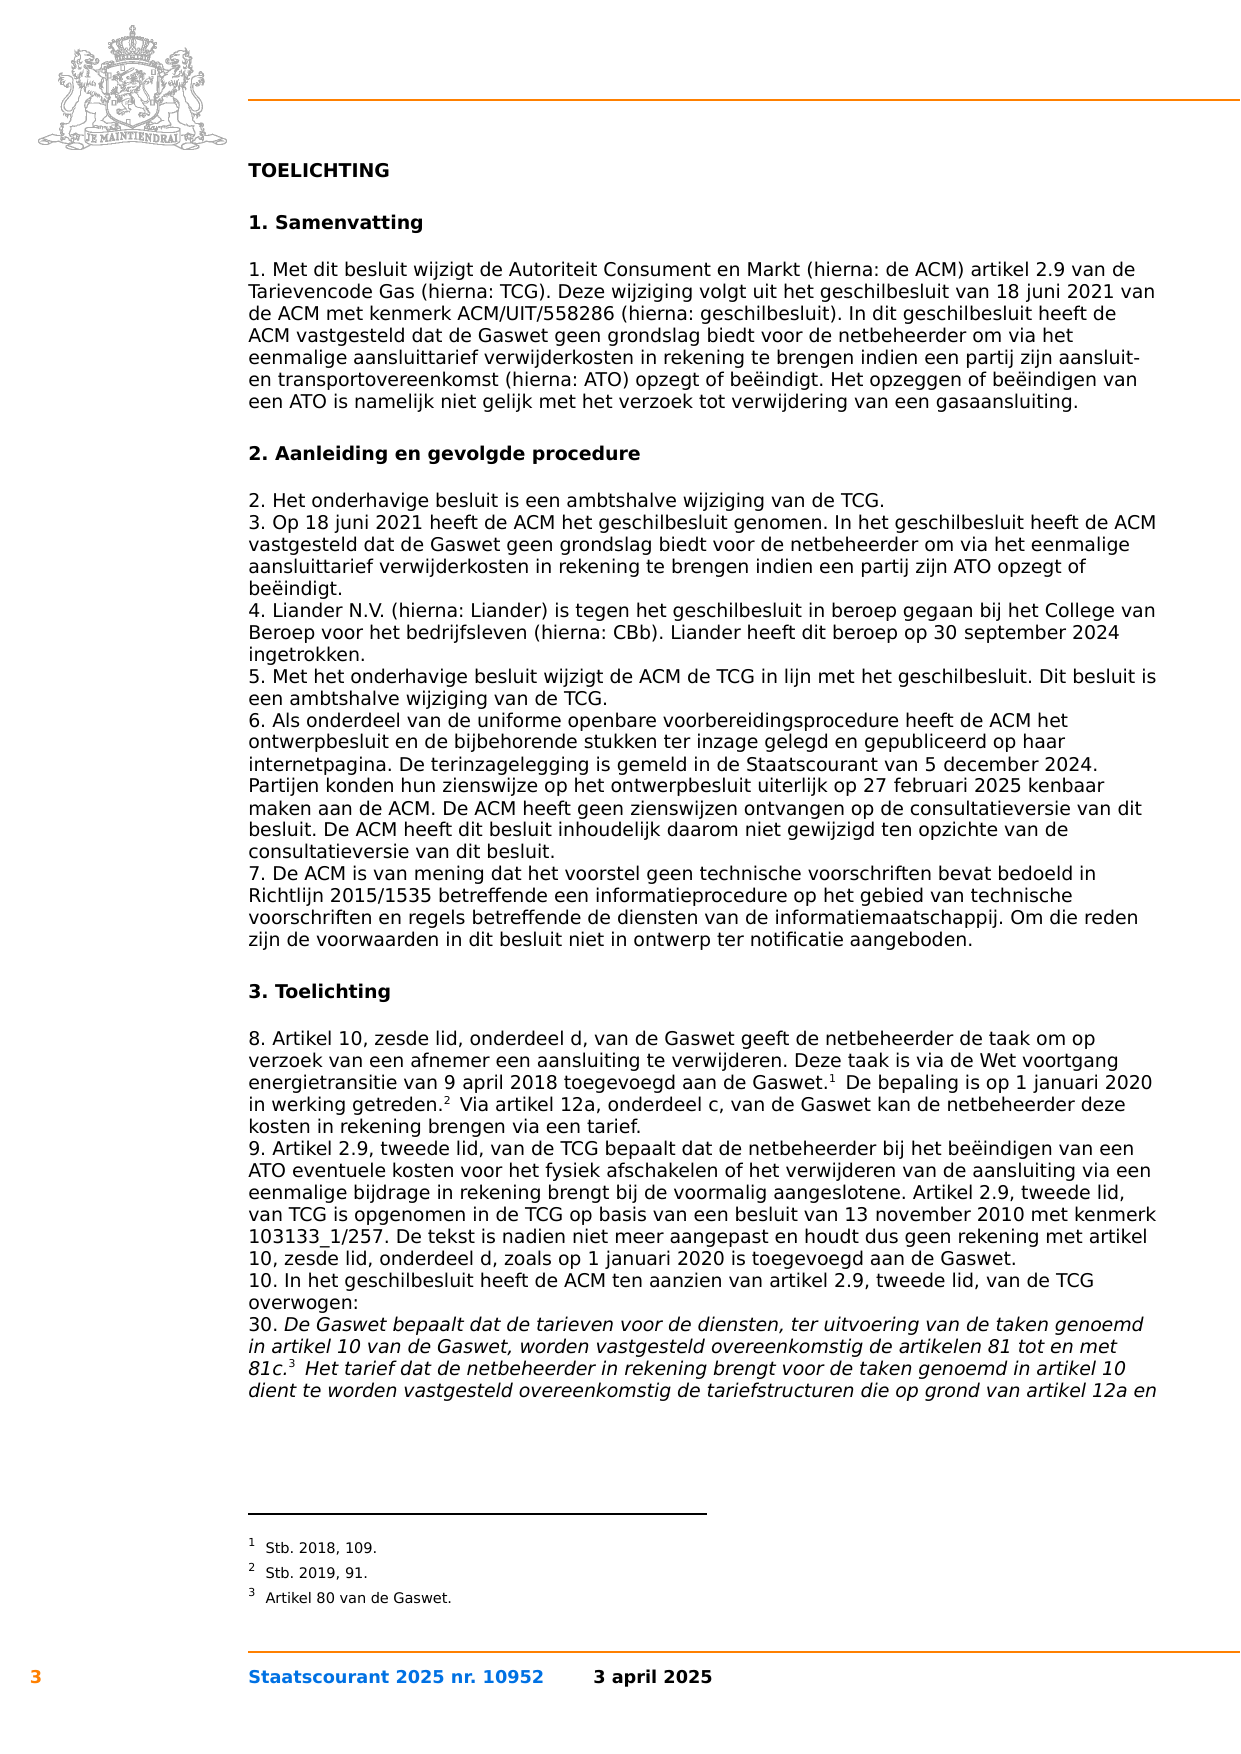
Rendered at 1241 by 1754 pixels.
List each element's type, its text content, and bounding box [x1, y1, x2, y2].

text 9. Artikel 2.9, tweede lid, van de TCG bepaalt dat de netbeheerder bij het beëindigen van een ATO eventuele kosten voor het fysiek afschakelen of het verwijderen van de aansluiting via een eenmalige bijdrage in rekening brengt bij de voormalig aangeslotene. Artikel 2.9, tweede lid, van TCG is opgenomen in de TCG op basis van een besluit van 13 november 2010 met kenmerk 103133_1/257. De tekst is nadien niet meer aangepast en houdt dus geen rekening met artikel 10, zesde lid, onderdeel d, zoals op 1 januari 2020 is toegevoegd aan de Gaswet. [248, 1138, 1163, 1270]
text 1. Met dit besluit wijzigt de Autoriteit Consument en Markt (hierna: de ACM) artikel 2.9 van de Tarievencode Gas (hierna: TCG). Deze wijziging volgt uit het geschilbesluit van 18 juni 2021 van de ACM met kenmerk ACM/UIT/558286 (hierna: geschilbesluit). In dit geschilbesluit heeft de ACM vastgesteld dat de Gaswet geen grondslag biedt voor de netbeheerder om via het eenmalige aansluittarief verwijderkosten in rekening te brengen indien een partij zijn aansluit- en transportovereenkomst (hierna: ATO) opzegt of beëindigt. Het opzeggen of beëindigen van een ATO is namelijk niet gelijk met het verzoek tot verwijdering van een gasaansluiting. [248, 259, 1163, 413]
subtitle 2. Aanleiding en gevolgde procedure [248, 443, 1163, 465]
text 7. De ACM is van mening dat het voorstel geen technische voorschriften bevat bedoeld in Richtlijn 2015/1535 betreffende een informatieprocedure op het gebied van technische voorschriften en regels betreffende de diensten van de informatiemaatschappij. Om die reden zijn de voorwaarden in dit besluit niet in ontwerp ter notificatie aangeboden. [248, 863, 1163, 951]
subtitle TOELICHTING [248, 160, 1163, 182]
text Stb. 2019, 91. [248, 1561, 1163, 1583]
picture [38, 25, 227, 150]
text 6. Als onderdeel van de uniforme openbare voorbereidingsprocedure heeft de ACM het ontwerpbesluit en de bijbehorende stukken ter inzage gelegd en gepubliceerd op haar internetpagina. De terinzagelegging is gemeld in de Staatscourant van 5 december 2024. Partijen konden hun zienswijze op het ontwerpbesluit uiterlijk op 27 februari 2025 kenbaar maken aan de ACM. De ACM heeft geen zienswijzen ontvangen op de consultatieversie van dit besluit. De ACM heeft dit besluit inhoudelijk daarom niet gewijzigd ten opzichte van de consultatieversie van dit besluit. [248, 709, 1163, 863]
text 3. Op 18 juni 2021 heeft de ACM het geschilbesluit genomen. In het geschilbesluit heeft de ACM vastgesteld dat de Gaswet geen grondslag biedt voor de netbeheerder om via het eenmalige aansluittarief verwijderkosten in rekening te brengen indien een partij zijn ATO opzegt of beëindigt. [248, 512, 1163, 599]
text Artikel 80 van de Gaswet. [248, 1586, 1163, 1608]
subtitle 3. Toelichting [248, 981, 1163, 1003]
text 4. Liander N.V. (hierna: Liander) is tegen het geschilbesluit in beroep gegaan bij het College van Beroep voor het bedrijfsleven (hierna: CBb). Liander heeft dit beroep op 30 september 2024 ingetrokken. [248, 599, 1163, 666]
subtitle 1. Samenvatting [248, 212, 1163, 234]
text 10. In het geschilbesluit heeft de ACM ten aanzien van artikel 2.9, tweede lid, van de TCG overwogen: [248, 1270, 1163, 1314]
text Stb. 2018, 109. [248, 1536, 1163, 1558]
text 2. Het onderhavige besluit is een ambtshalve wijziging van de TCG. [248, 490, 1163, 512]
text 5. Met het onderhavige besluit wijzigt de ACM de TCG in lijn met het geschilbesluit. Dit besluit is een ambtshalve wijziging van de TCG. [248, 666, 1163, 709]
text 30. De Gaswet bepaalt dat de tarieven voor de diensten, ter uitvoering van de taken genoemd in artikel 10 van de Gaswet, worden vastgesteld overeenkomstig de artikelen 81 tot en met 81c. Het tarief dat de netbeheerder in rekening brengt voor de taken genoemd in artikel 10 dient te worden vastgesteld overeenkomstig de tariefstructuren die op grond van artikel 12a en [248, 1314, 1163, 1446]
text 8. Artikel 10, zesde lid, onderdeel d, van de Gaswet geeft de netbeheerder de taak om op verzoek van een afnemer een aansluiting te verwijderen. Deze taak is via de Wet voortgang energietransitie van 9 april 2018 toegevoegd aan de Gaswet. De bepaling is op 1 januari 2020 in werking getreden. Via artikel 12a, onderdeel c, van de Gaswet kan de netbeheerder deze kosten in rekening brengen via een tarief. [248, 1028, 1163, 1138]
